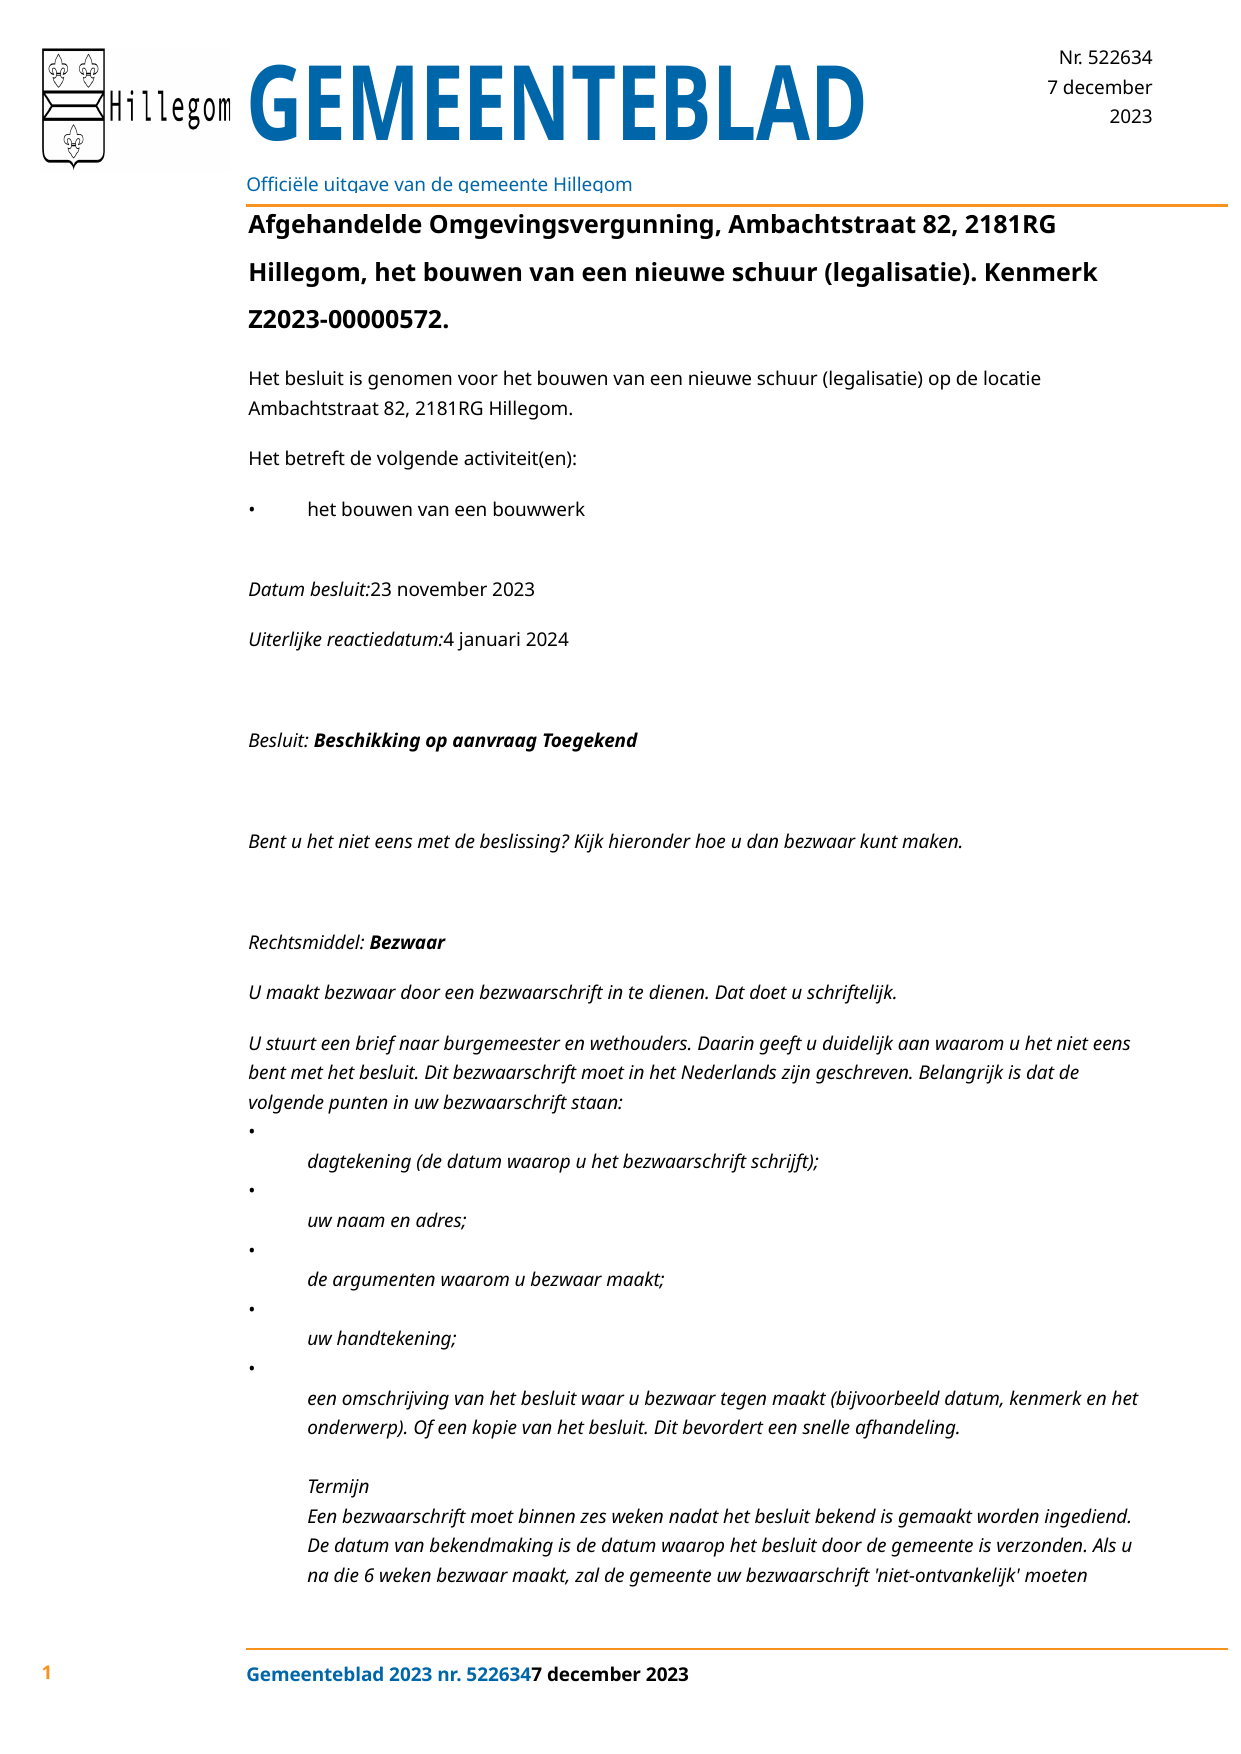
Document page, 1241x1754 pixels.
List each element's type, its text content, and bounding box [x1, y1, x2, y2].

list de argumenten waarom u bezwaar maakt; [248, 1266, 1152, 1292]
text Uiterlijke reactiedatum:4 januari 2024 [248, 626, 1152, 652]
list het bouwen van een bouwwerk [248, 496, 1152, 522]
text Rechtsmiddel: Bezwaar [248, 929, 1152, 954]
list Termijn [248, 1473, 1152, 1499]
picture [41, 47, 231, 172]
text Bent u het niet eens met de beslissing? Kijk hieronder hoe u dan bezwaar kunt maken. [248, 828, 1152, 854]
text U stuurt een brief naar burgemeester en wethouders. Daarin geeft u duidelijk aan waarom u het niet eens bent met het besluit. Dit bezwaarschrift moet in het Nederlands zijn geschreven. Belangrijk is dat de volgende punten in uw bezwaarschrift staan: [248, 1030, 1152, 1114]
list uw handtekening; [248, 1326, 1152, 1351]
list Een bezwaarschrift moet binnen zes weken nadat het besluit bekend is gemaakt worden ingediend. De datum van bekendmaking is de datum waarop het besluit door de gemeente is verzonden. Als u na die 6 weken bezwaar maakt, zal de gemeente uw bezwaarschrift 'niet-ontvankelijk' moeten [248, 1503, 1152, 1588]
text Het besluit is genomen voor het bouwen van een nieuwe schuur (legalisatie) op de locatie Ambachtstraat 82, 2181RG Hillegom. [248, 366, 1152, 421]
text Datum besluit:23 november 2023 [248, 576, 1152, 602]
text Besluit: Beschikking op aanvraag Toegekend [248, 727, 1152, 753]
text U maakt bezwaar door een bezwaarschrift in te dienen. Dat doet u schriftelijk. [248, 979, 1152, 1005]
list uw naam en adres; [248, 1207, 1152, 1233]
list een omschrijving van het besluit waar u bezwaar tegen maakt (bijvoorbeeld datum, kenmerk en het onderwerp). Of een kopie van het besluit. Dit bevordert een snelle afhandeling. [248, 1385, 1152, 1440]
text Afgehandelde Omgevingsvergunning, Ambachtstraat 82, 2181RG Hillegom, het bouwen van een nieuwe schuur (legalisatie). Kenmerk Z2023-00000572. [248, 207, 1152, 336]
list dagtekening (de datum waarop u het bezwaarschrift schrijft); [248, 1148, 1152, 1174]
text Het betreft de volgende activiteit(en): [248, 446, 1152, 471]
